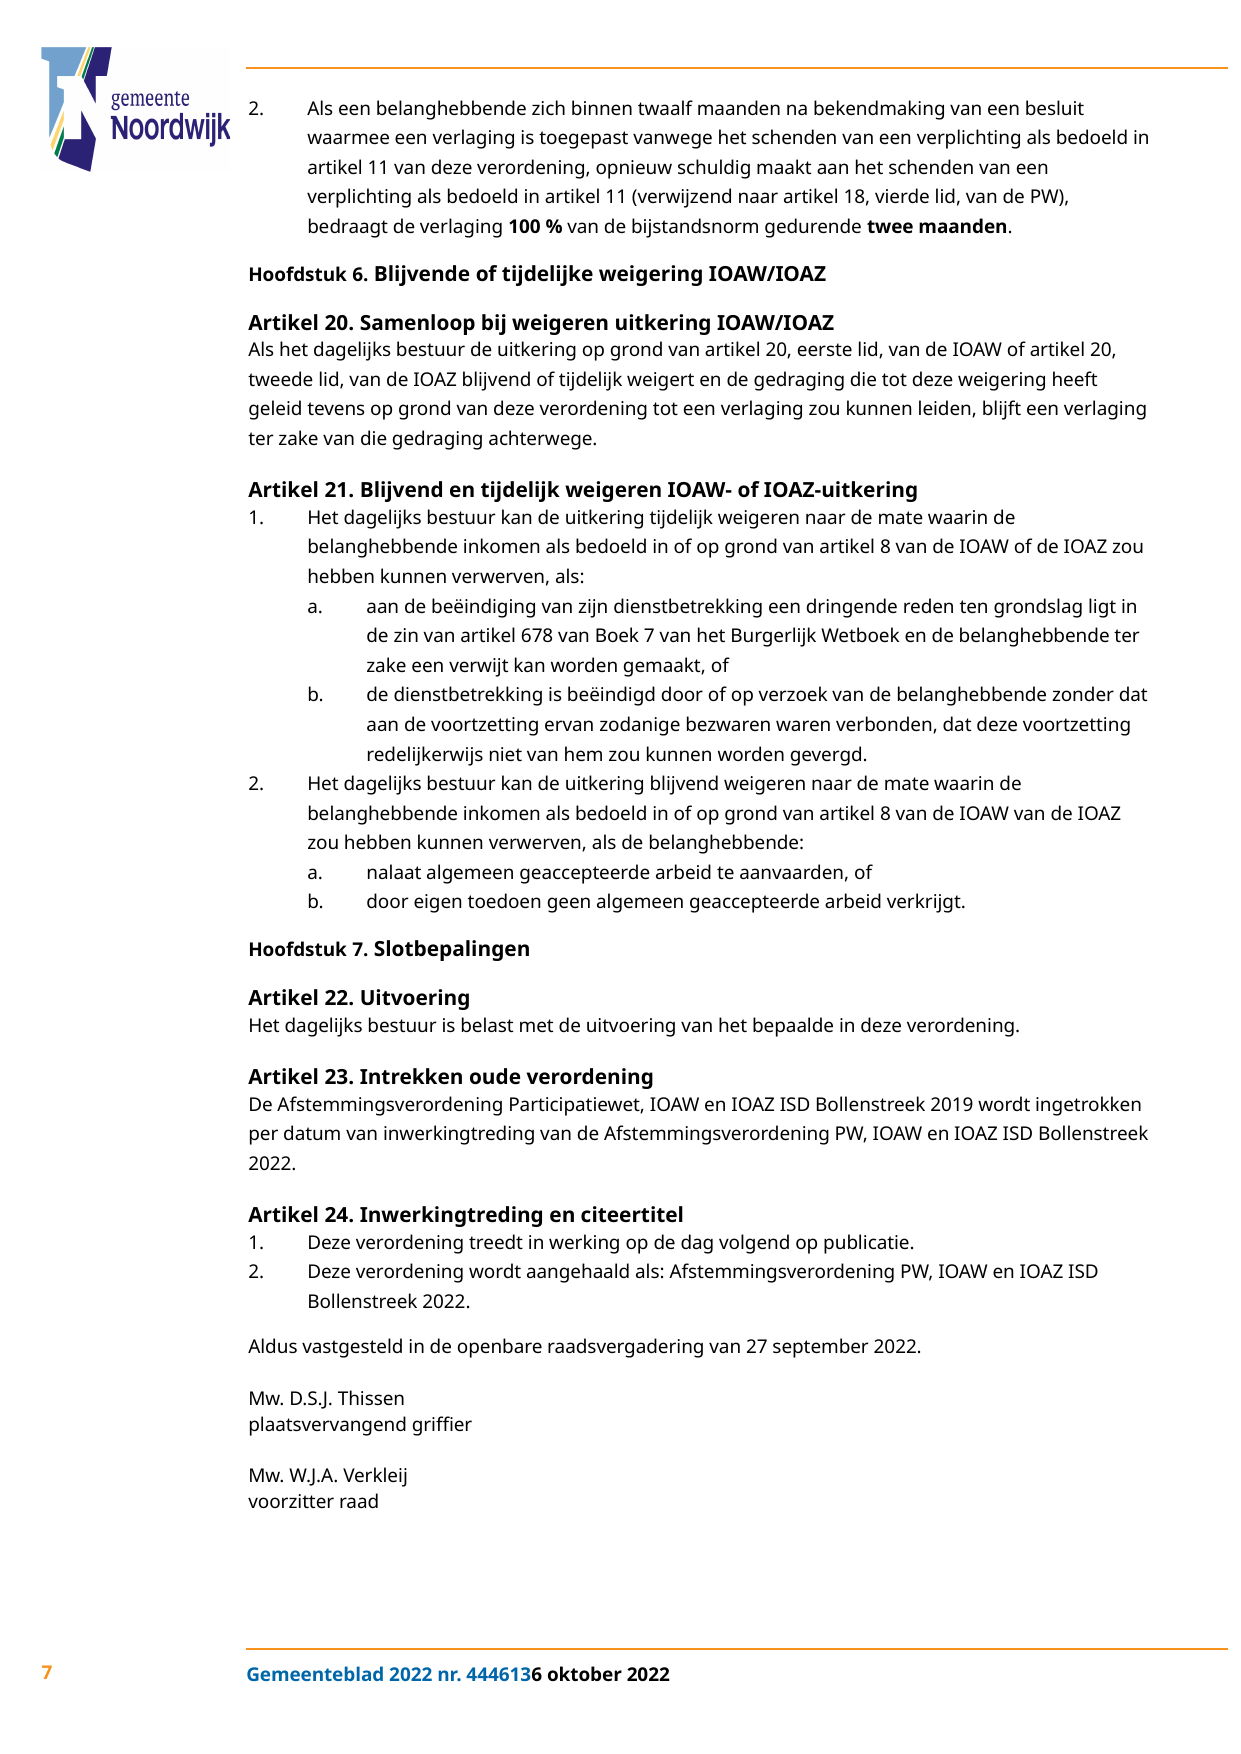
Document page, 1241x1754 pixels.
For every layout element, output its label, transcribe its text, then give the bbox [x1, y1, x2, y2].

text Hoofdstuk 7. Slotbepalingen [248, 934, 1152, 963]
text Artikel 23. Intrekken oude verordening [248, 1062, 1152, 1091]
text Hoofdstuk 6. Blijvende of tijdelijke weigering IOAW/IOAZ [248, 259, 1152, 287]
list Deze verordening wordt aangehaald als: Afstemmingsverordening PW, IOAW en IOAZ ISD Bollenstreek 2022. [248, 1258, 1152, 1314]
text Artikel 22. Uitvoering [248, 983, 1152, 1012]
text Artikel 24. Inwerkingtreding en citeertitel [248, 1200, 1152, 1229]
list Als een belanghebbende zich binnen twaalf maanden na bekendmaking van een besluit waarmee een verlaging is toegepast vanwege het schenden van een verplichting als bedoeld in artikel 11 van deze verordening, opnieuw schuldig maakt aan het schenden van een verplichting als bedoeld in artikel 11 (verwijzend naar artikel 18, vierde lid, van de PW), bedraagt de verlaging 100 % van de bijstandsnorm gedurende twee maanden. [248, 95, 1152, 239]
text plaatsvervangend griffier [248, 1411, 1152, 1437]
list nalaat algemeen geaccepteerde arbeid te aanvaarden, of [307, 859, 1152, 885]
list aan de beëindiging van zijn dienstbetrekking een dringende reden ten grondslag ligt in de zin van artikel 678 van Boek 7 van het Burgerlijk Wetboek en de belanghebbende ter zake een verwijt kan worden gemaakt, of [307, 593, 1152, 678]
picture [41, 47, 231, 172]
text Mw. D.S.J. Thissen [248, 1385, 1152, 1411]
text voorzitter raad [248, 1488, 1152, 1514]
list Het dagelijks bestuur kan de uitkering tijdelijk weigeren naar de mate waarin de belanghebbende inkomen als bedoeld in of op grond van artikel 8 van de IOAW of de IOAZ zou hebben kunnen verwerven, als: [248, 504, 1152, 589]
text Artikel 20. Samenloop bij weigeren uitkering IOAW/IOAZ [248, 308, 1152, 336]
text Het dagelijks bestuur is belast met de uitvoering van het bepaalde in deze verordening. [248, 1012, 1152, 1038]
text Mw. W.J.A. Verkleij [248, 1462, 1152, 1488]
text Als het dagelijks bestuur de uitkering op grond van artikel 20, eerste lid, van de IOAW of artikel 20, tweede lid, van de IOAZ blijvend of tijdelijk weigert en de gedraging die tot deze weigering heeft geleid tevens op grond van deze verordening tot een verlaging zou kunnen leiden, blijft een verlaging ter zake van die gedraging achterwege. [248, 336, 1152, 451]
text De Afstemmingsverordening Participatiewet, IOAW en IOAZ ISD Bollenstreek 2019 wordt ingetrokken per datum van inwerkingtreding van de Afstemmingsverordening PW, IOAW en IOAZ ISD Bollenstreek 2022. [248, 1091, 1152, 1176]
text Aldus vastgesteld in de openbare raadsvergadering van 27 september 2022. [248, 1334, 1152, 1359]
list Het dagelijks bestuur kan de uitkering blijvend weigeren naar de mate waarin de belanghebbende inkomen als bedoeld in of op grond van artikel 8 van de IOAW van de IOAZ zou hebben kunnen verwerven, als de belanghebbende: [248, 770, 1152, 855]
list Deze verordening treedt in werking op de dag volgend op publicatie. [248, 1229, 1152, 1254]
list door eigen toedoen geen algemeen geaccepteerde arbeid verkrijgt. [307, 889, 1152, 914]
text Artikel 21. Blijvend en tijdelijk weigeren IOAW- of IOAZ-uitkering [248, 476, 1152, 504]
list de dienstbetrekking is beëindigd door of op verzoek van de belanghebbende zonder dat aan de voortzetting ervan zodanige bezwaren waren verbonden, dat deze voortzetting redelijkerwijs niet van hem zou kunnen worden gevergd. [307, 682, 1152, 766]
